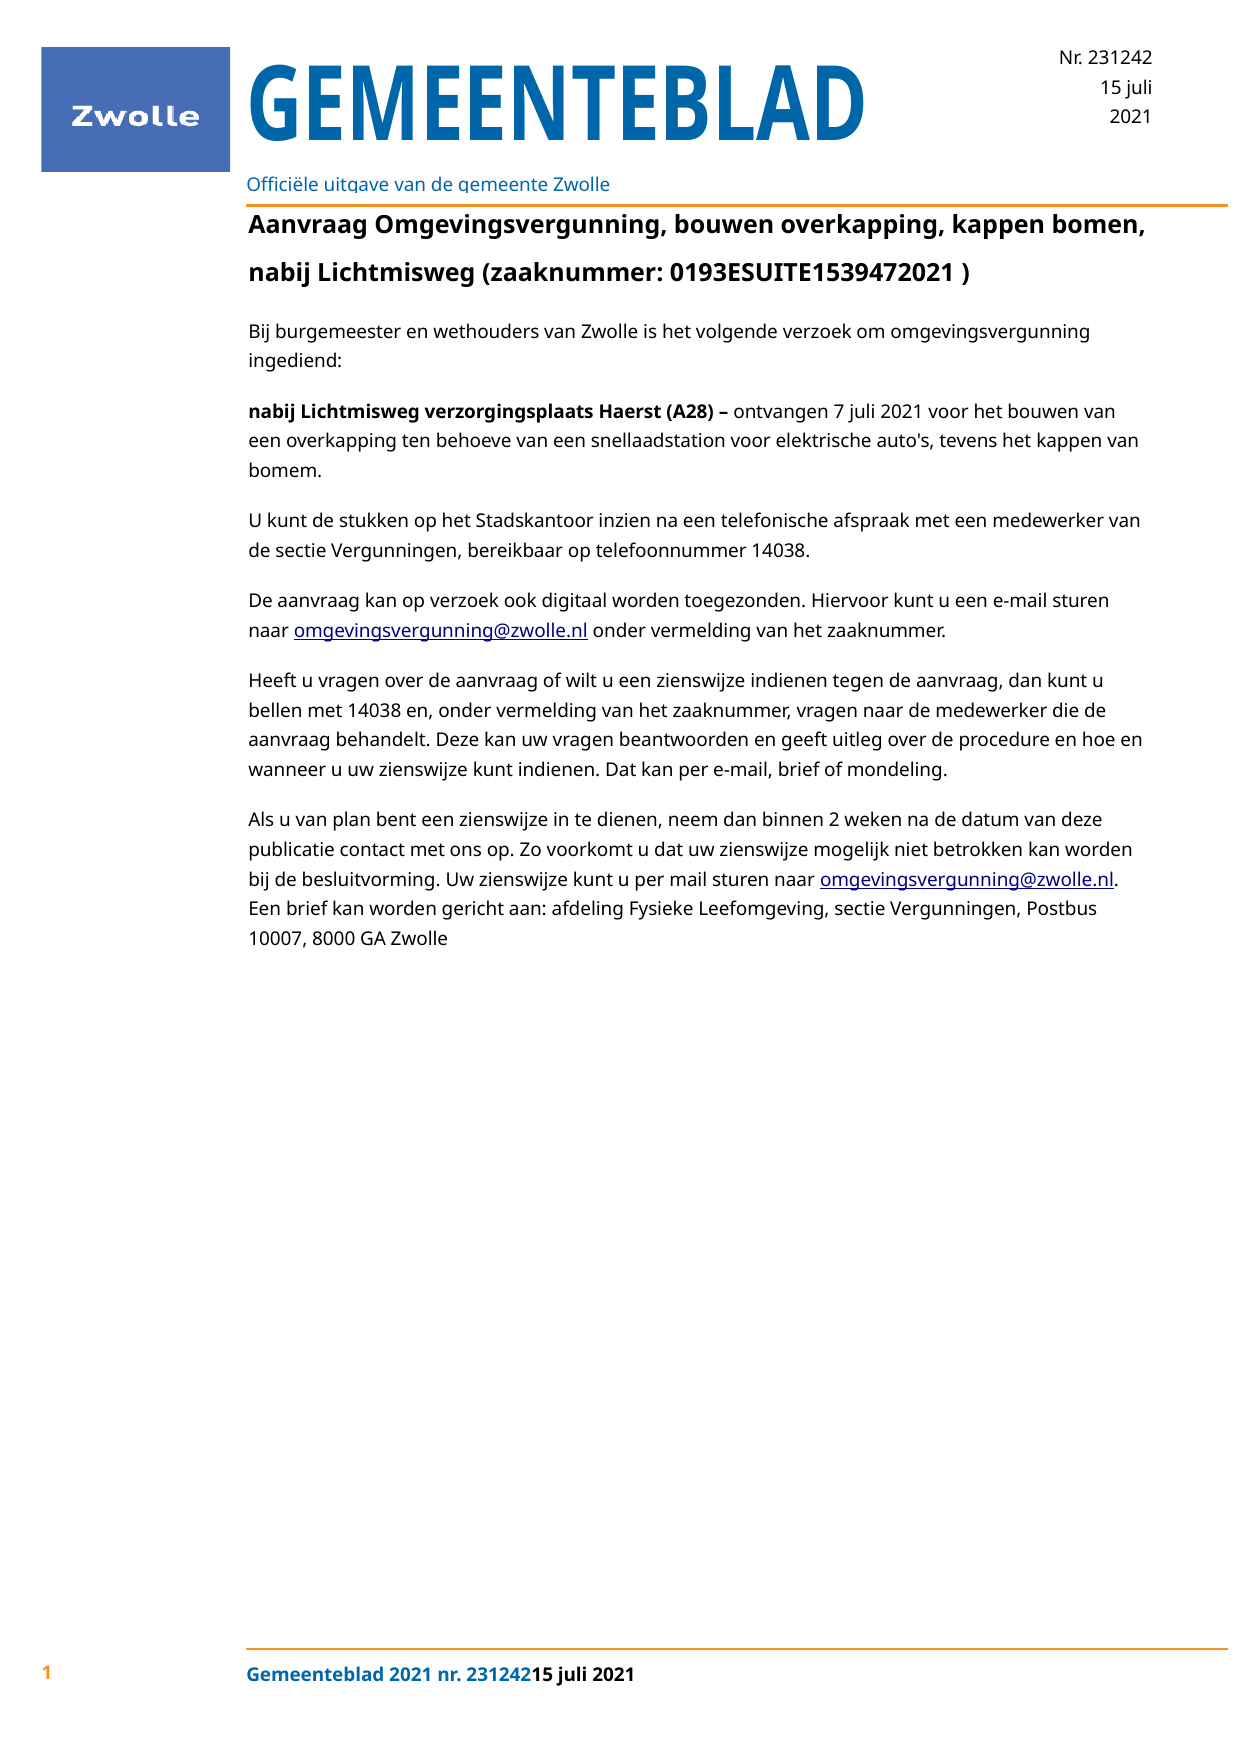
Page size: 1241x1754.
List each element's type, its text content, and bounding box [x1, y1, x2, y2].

picture [41, 47, 231, 172]
text Bij burgemeester en wethouders van Zwolle is het volgende verzoek om omgevingsvergunning ingediend: [248, 318, 1152, 373]
text nabij Lichtmisweg verzorgingsplaats Haerst (A28) – ontvangen 7 juli 2021 voor het bouwen van een overkapping ten behoeve van een snellaadstation voor elektrische auto's, tevens het kappen van bomem. [248, 398, 1152, 483]
text Aanvraag Omgevingsvergunning, bouwen overkapping, kappen bomen, nabij Lichtmisweg (zaaknummer: 0193ESUITE1539472021 ) [248, 207, 1152, 288]
text Heeft u vragen over de aanvraag of wilt u een zienswijze indienen tegen de aanvraag, dan kunt u bellen met 14038 en, onder vermelding van het zaaknummer, vragen naar de medewerker die de aanvraag behandelt. Deze kan uw vragen beantwoorden en geeft uitleg over de procedure en hoe en wanneer u uw zienswijze kunt indienen. Dat kan per e-mail, brief of mondeling. [248, 667, 1152, 782]
text Als u van plan bent een zienswijze in te dienen, neem dan binnen 2 weken na de datum van deze publicatie contact met ons op. Zo voorkomt u dat uw zienswijze mogelijk niet betrokken kan worden bij de besluitvorming. Uw zienswijze kunt u per mail sturen naar omgevingsvergunning@zwolle.nl. Een brief kan worden gericht aan: afdeling Fysieke Leefomgeving, sectie Vergunningen, Postbus 10007, 8000 GA Zwolle [248, 807, 1152, 951]
text De aanvraag kan op verzoek ook digitaal worden toegezonden. Hiervoor kunt u een e-mail sturen naar omgevingsvergunning@zwolle.nl onder vermelding van het zaaknummer. [248, 587, 1152, 643]
text U kunt de stukken op het Stadskantoor inzien na een telefonische afspraak met een medewerker van de sectie Vergunningen, bereikbaar op telefoonnummer 14038. [248, 507, 1152, 563]
